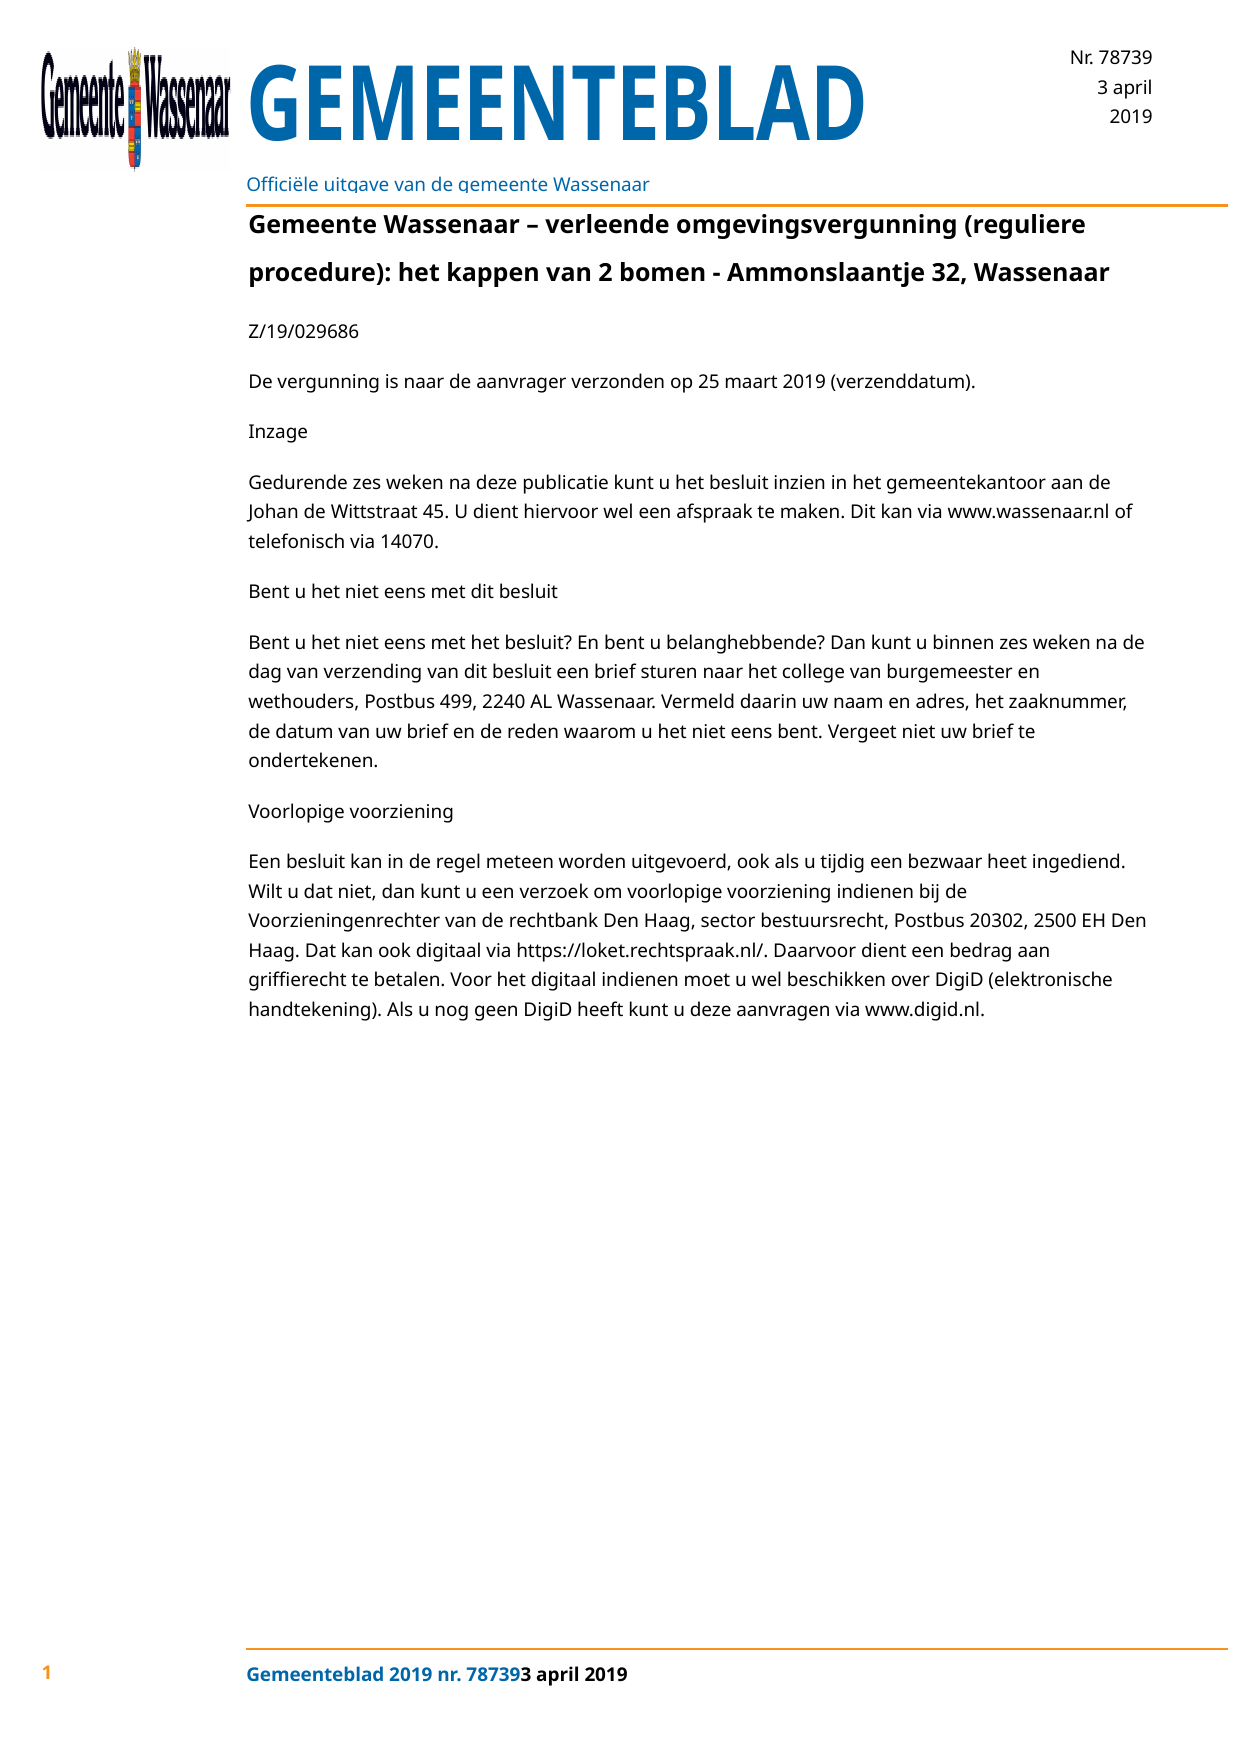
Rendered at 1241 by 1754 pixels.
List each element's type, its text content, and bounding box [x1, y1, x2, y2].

text Gedurende zes weken na deze publicatie kunt u het besluit inzien in het gemeentekantoor aan de Johan de Wittstraat 45. U dient hiervoor wel een afspraak te maken. Dit kan via www.wassenaar.nl of telefonisch via 14070. [248, 469, 1152, 554]
text Gemeente Wassenaar – verleende omgevingsvergunning (reguliere procedure): het kappen van 2 bomen - Ammonslaantje 32, Wassenaar [248, 207, 1152, 288]
text Z/19/029686 [248, 318, 1152, 344]
picture [41, 47, 231, 172]
text Bent u het niet eens met dit besluit [248, 579, 1152, 604]
text De vergunning is naar de aanvrager verzonden op 25 maart 2019 (verzenddatum). [248, 368, 1152, 394]
text Voorlopige voorziening [248, 798, 1152, 824]
text Een besluit kan in de regel meteen worden uitgevoerd, ook als u tijdig een bezwaar heet ingediend. Wilt u dat niet, dan kunt u een verzoek om voorlopige voorziening indienen bij de Voorzieningenrechter van de rechtbank Den Haag, sector bestuursrecht, Postbus 20302, 2500 EH Den Haag. Dat kan ook digitaal via https://loket.rechtspraak.nl/. Daarvoor dient een bedrag aan griffierecht te betalen. Voor het digitaal indienen moet u wel beschikken over DigiD (elektronische handtekening). Als u nog geen DigiD heeft kunt u deze aanvragen via www.digid.nl. [248, 848, 1152, 1022]
text Bent u het niet eens met het besluit? En bent u belanghebbende? Dan kunt u binnen zes weken na de dag van verzending van dit besluit een brief sturen naar het college van burgemeester en wethouders, Postbus 499, 2240 AL Wassenaar. Vermeld daarin uw naam en adres, het zaaknummer, de datum van uw brief en de reden waarom u het niet eens bent. Vergeet niet uw brief te ondertekenen. [248, 629, 1152, 773]
text Inzage [248, 419, 1152, 444]
